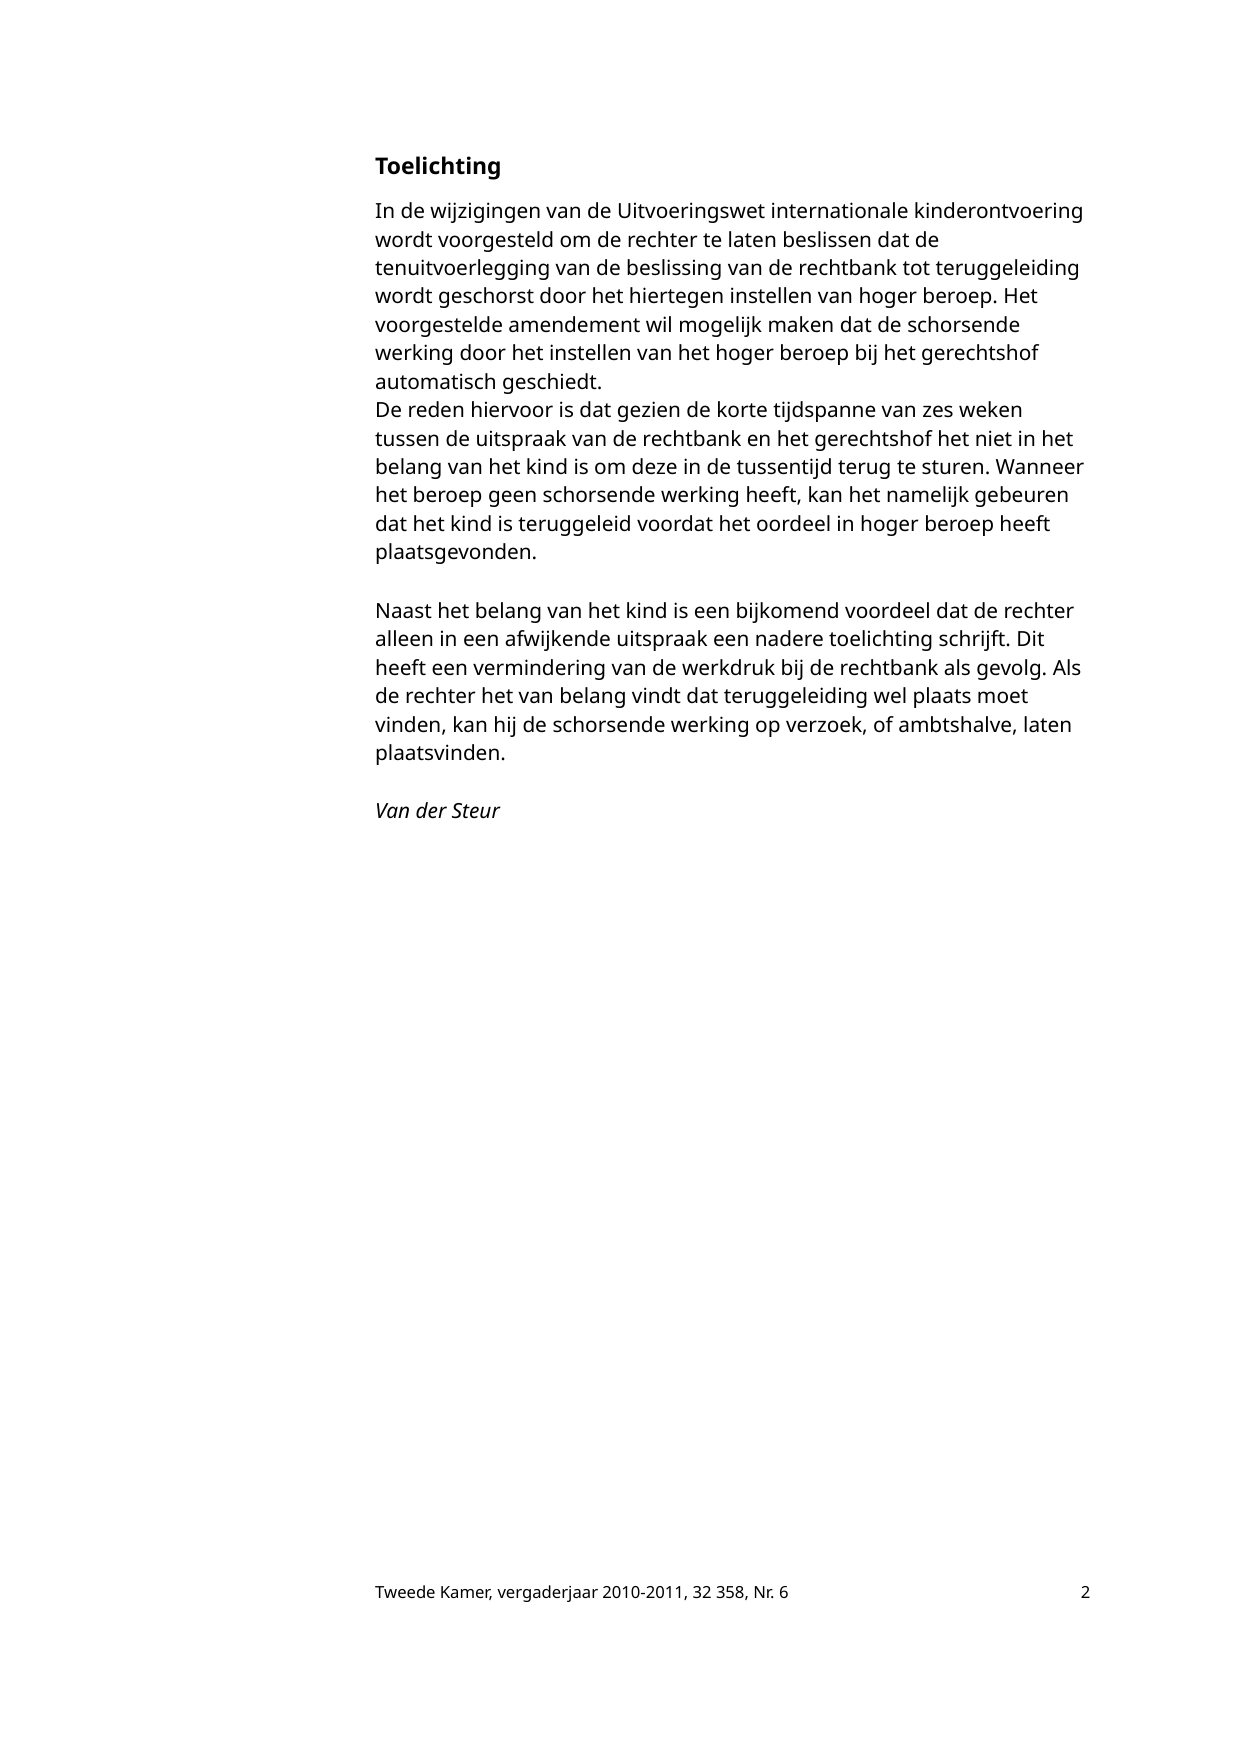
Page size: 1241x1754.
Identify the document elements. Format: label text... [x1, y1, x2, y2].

text Van der Steur [375, 797, 1090, 825]
text De reden hiervoor is dat gezien de korte tijdspanne van zes weken tussen de uitspraak van de rechtbank en het gerechtshof het niet in het belang van het kind is om deze in de tussentijd terug te sturen. Wanneer het beroep geen schorsende werking heeft, kan het namelijk gebeuren dat het kind is teruggeleid voordat het oordeel in hoger beroep heeft plaatsgevonden. [375, 395, 1090, 566]
text Naast het belang van het kind is een bijkomend voordeel dat de rechter alleen in een afwijkende uitspraak een nadere toelichting schrijft. Dit heeft een vermindering van de werkdruk bij de rechtbank als gevolg. Als de rechter het van belang vindt dat teruggeleiding wel plaats moet vinden, kan hij de schorsende werking op verzoek, of ambtshalve, laten plaatsvinden. [375, 596, 1090, 767]
subtitle Toelichting [375, 150, 1090, 181]
text In de wijzigingen van de Uitvoeringswet internationale kinderontvoering wordt voorgesteld om de rechter te laten beslissen dat de tenuitvoerlegging van de beslissing van de rechtbank tot teruggeleiding wordt geschorst door het hiertegen instellen van hoger beroep. Het voorgestelde amendement wil mogelijk maken dat de schorsende werking door het instellen van het hoger beroep bij het gerechtshof automatisch geschiedt. [375, 196, 1090, 395]
